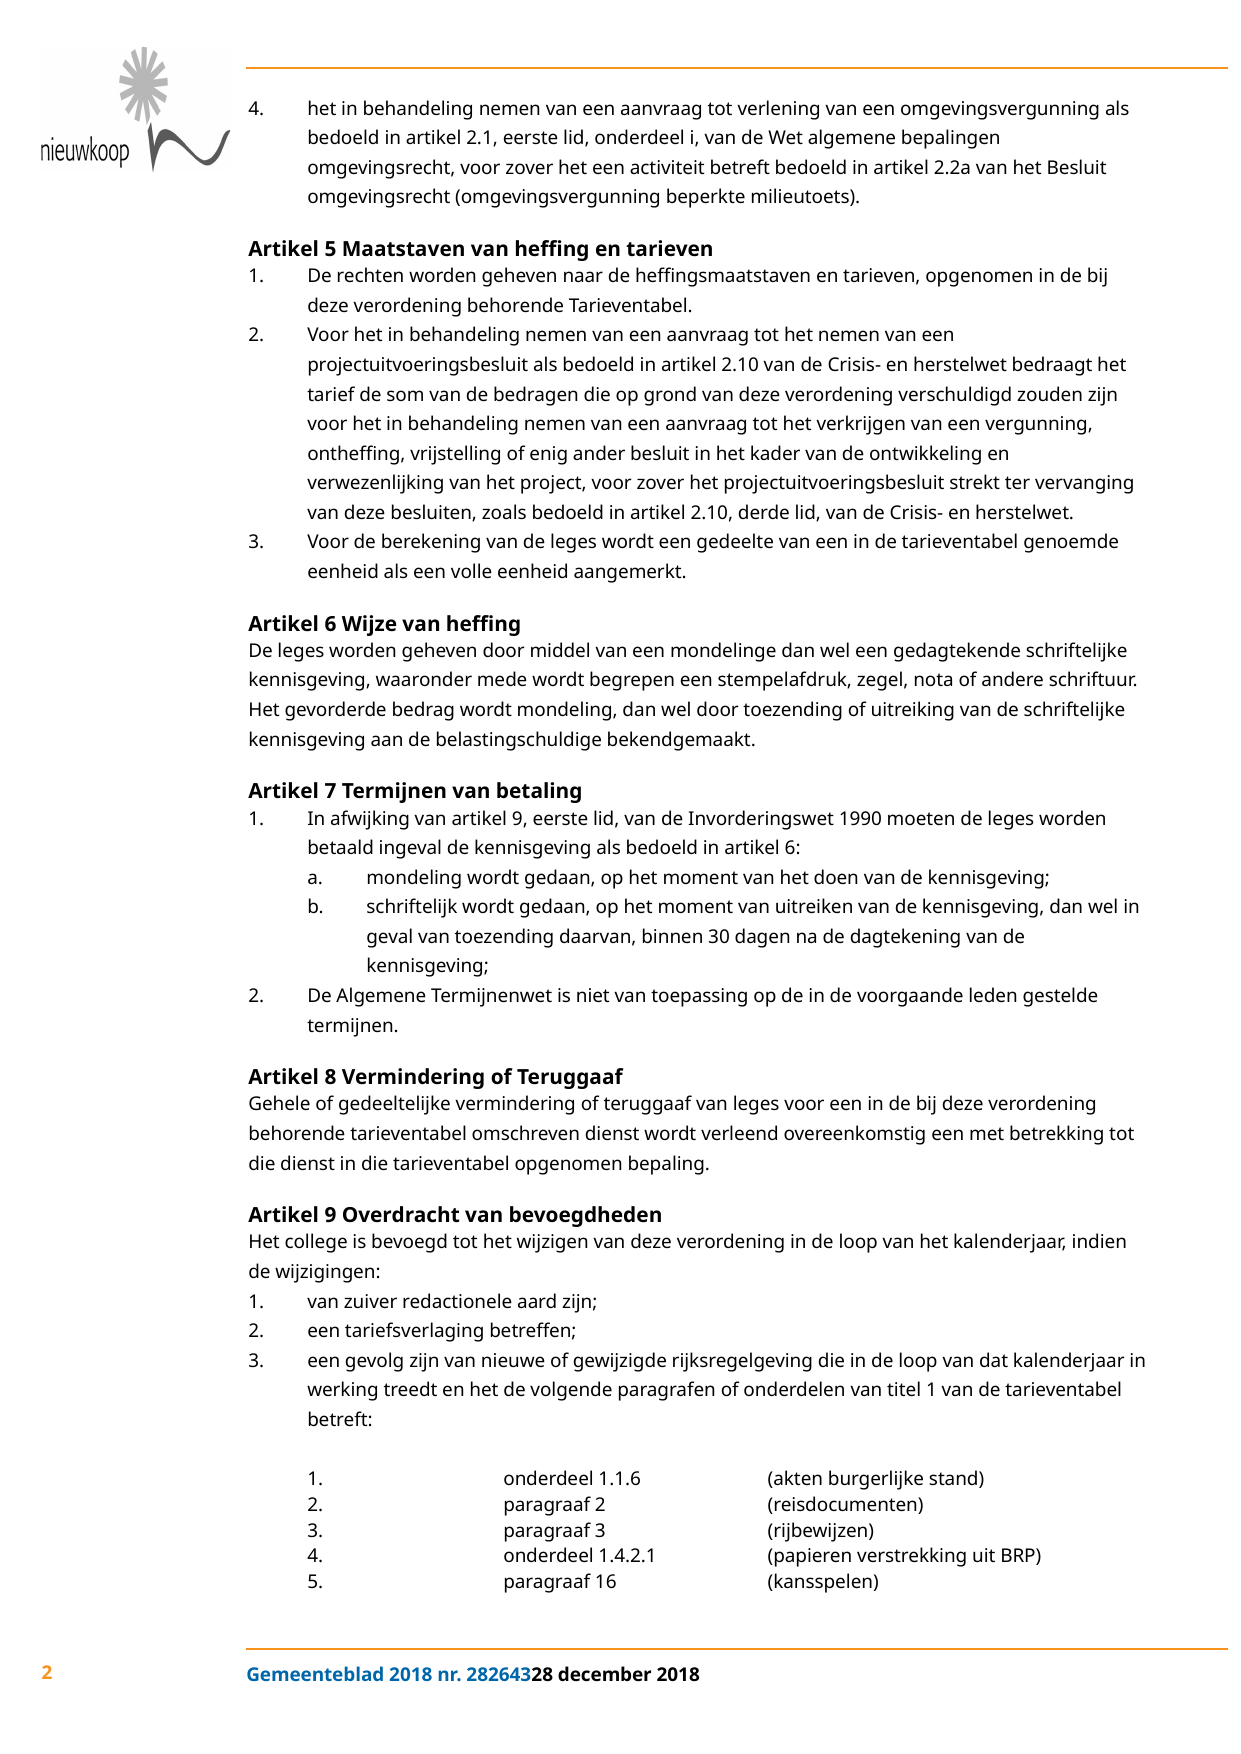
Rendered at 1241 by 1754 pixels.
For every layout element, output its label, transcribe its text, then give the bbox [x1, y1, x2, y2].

table_cell 4. [307, 1543, 503, 1568]
table_cell 3. [307, 1517, 503, 1543]
text Artikel 8 Vermindering of Teruggaaf [248, 1062, 1152, 1091]
table_cell (kansspelen) [768, 1568, 1211, 1594]
list Voor de berekening van de leges wordt een gedeelte van een in de tarieventabel genoemde eenheid als een volle eenheid aangemerkt. [248, 529, 1152, 584]
table_cell paragraaf 16 [503, 1568, 767, 1594]
text Artikel 6 Wijze van heffing [248, 609, 1152, 637]
picture [41, 47, 231, 172]
text Gehele of gedeeltelijke vermindering of teruggaaf van leges voor een in de bij deze verordening behorende tarieventabel omschreven dienst wordt verleend overeenkomstig een met betrekking tot die dienst in die tarieventabel opgenomen bepaling. [248, 1091, 1152, 1176]
table_header onderdeel 1.1.6 [503, 1465, 767, 1491]
text De leges worden geheven door middel van een mondelinge dan wel een gedagtekende schriftelijke kennisgeving, waaronder mede wordt begrepen een stempelafdruk, zegel, nota of andere schriftuur. Het gevorderde bedrag wordt mondeling, dan wel door toezending of uitreiking van de schriftelijke kennisgeving aan de belastingschuldige bekendgemaakt. [248, 637, 1152, 752]
table_cell 2. [307, 1491, 503, 1517]
text Artikel 9 Overdracht van bevoegdheden [248, 1200, 1152, 1229]
text Artikel 7 Termijnen van betaling [248, 776, 1152, 805]
table_cell (reisdocumenten) [768, 1491, 1211, 1517]
text Artikel 5 Maatstaven van heffing en tarieven [248, 234, 1152, 262]
list Voor het in behandeling nemen van een aanvraag tot het nemen van een projectuitvoeringsbesluit als bedoeld in artikel 2.10 van de Crisis- en herstelwet bedraagt het tarief de som van de bedragen die op grond van deze verordening verschuldigd zouden zijn voor het in behandeling nemen van een aanvraag tot het verkrijgen van een vergunning, ontheffing, vrijstelling of enig ander besluit in het kader van de ontwikkeling en verwezenlijking van het project, voor zover het projectuitvoeringsbesluit strekt ter vervanging van deze besluiten, zoals bedoeld in artikel 2.10, derde lid, van de Crisis- en herstelwet. [248, 322, 1152, 525]
table_cell 5. [307, 1568, 503, 1594]
table_cell onderdeel 1.4.2.1 [503, 1543, 767, 1568]
table_header (akten burgerlijke stand) [768, 1465, 1211, 1491]
list van zuiver redactionele aard zijn; [248, 1288, 1152, 1313]
table_cell paragraaf 2 [503, 1491, 767, 1517]
table_cell (rijbewijzen) [768, 1517, 1211, 1543]
table_header 1. [307, 1465, 503, 1491]
list De Algemene Termijnenwet is niet van toepassing op de in de voorgaande leden gestelde termijnen. [248, 982, 1152, 1037]
table_cell (papieren verstrekking uit BRP) [768, 1543, 1211, 1568]
table_cell paragraaf 3 [503, 1517, 767, 1543]
text Het college is bevoegd tot het wijzigen van deze verordening in de loop van het kalenderjaar, indien de wijzigingen: [248, 1229, 1152, 1284]
list mondeling wordt gedaan, op het moment van het doen van de kennisgeving; [307, 864, 1152, 889]
list De rechten worden geheven naar de heffingsmaatstaven en tarieven, opgenomen in de bij deze verordening behorende Tarieventabel. [248, 262, 1152, 318]
list het in behandeling nemen van een aanvraag tot verlening van een omgevingsvergunning als bedoeld in artikel 2.1, eerste lid, onderdeel i, van de Wet algemene bepalingen omgevingsrecht, voor zover het een activiteit betreft bedoeld in artikel 2.2a van het Besluit omgevingsrecht (omgevingsvergunning beperkte milieutoets). [248, 95, 1152, 209]
list schriftelijk wordt gedaan, op het moment van uitreiken van de kennisgeving, dan wel in geval van toezending daarvan, binnen 30 dagen na de dagtekening van de kennisgeving; [307, 893, 1152, 978]
list In afwijking van artikel 9, eerste lid, van de Invorderingswet 1990 moeten de leges worden betaald ingeval de kennisgeving als bedoeld in artikel 6: [248, 805, 1152, 860]
list een gevolg zijn van nieuwe of gewijzigde rijksregelgeving die in de loop van dat kalenderjaar in werking treedt en het de volgende paragrafen of onderdelen van titel 1 van de tarieventabel betreft: [248, 1347, 1152, 1432]
list een tariefsverlaging betreffen; [248, 1317, 1152, 1343]
